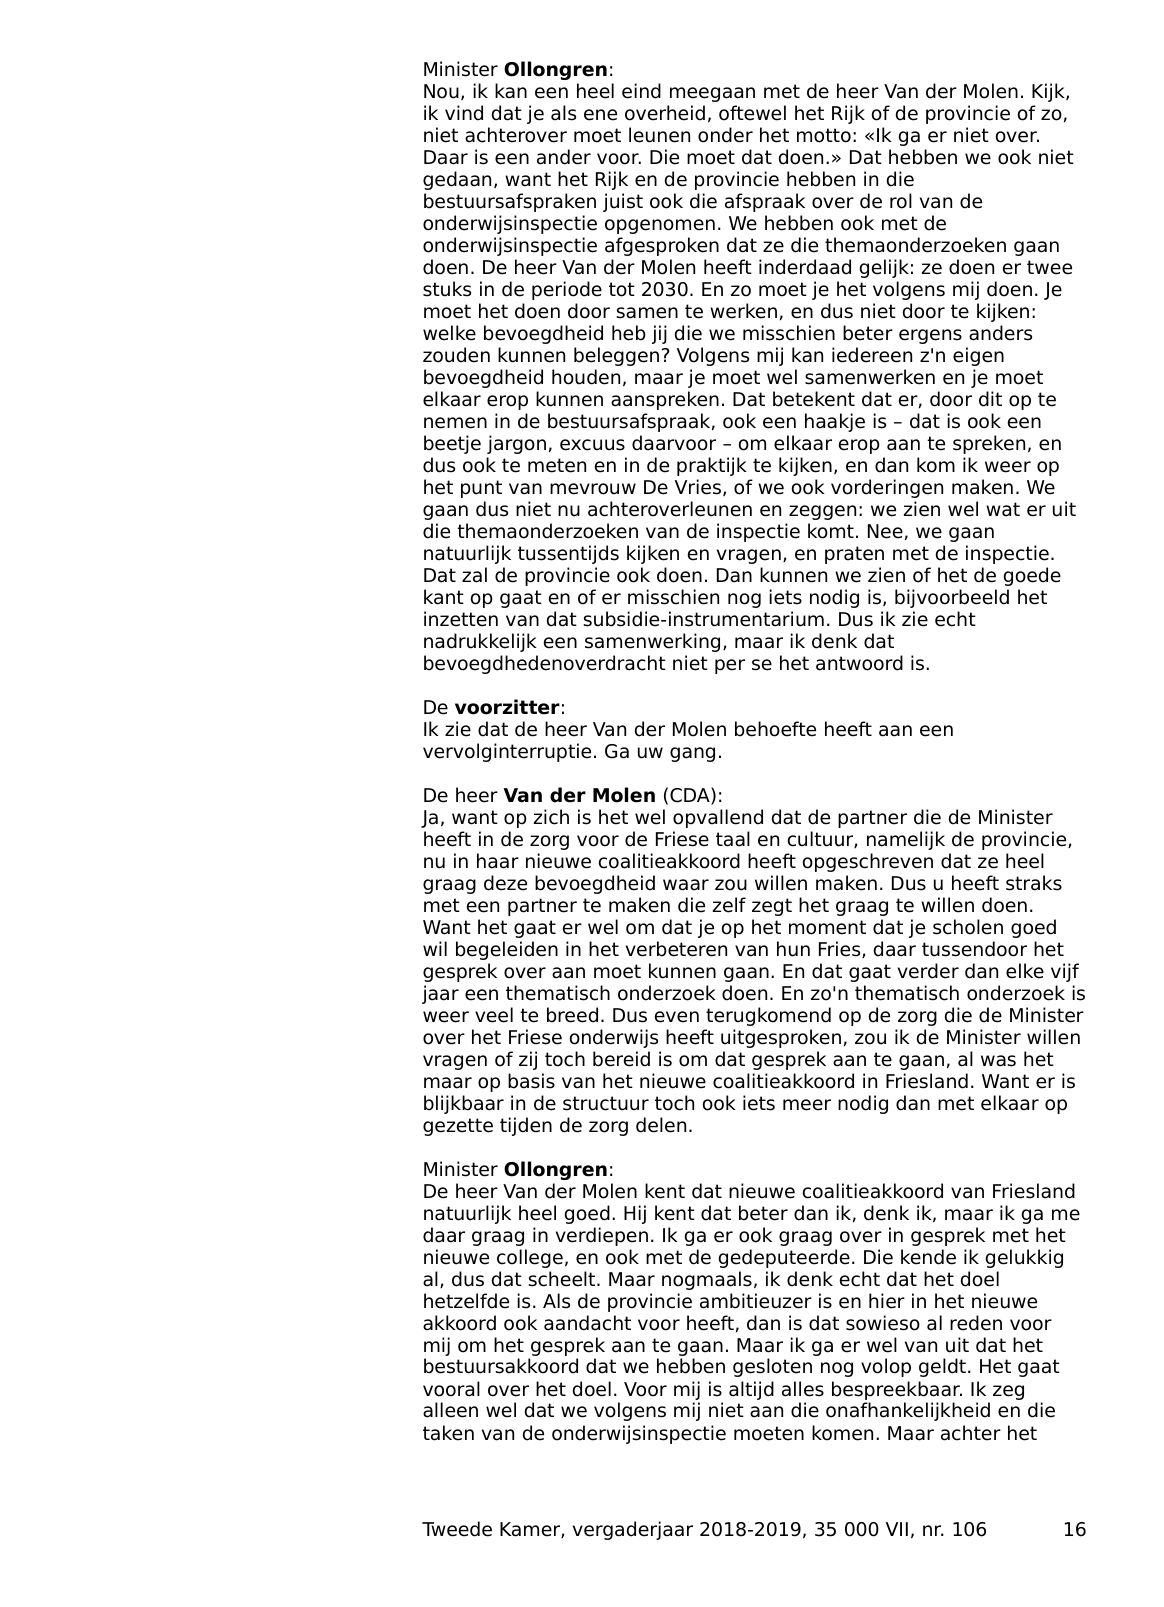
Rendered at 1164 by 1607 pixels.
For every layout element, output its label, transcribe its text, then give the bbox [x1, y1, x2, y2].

text Minister Ollongren: [422, 59, 1087, 81]
text Ik zie dat de heer Van der Molen behoefte heeft aan een vervolginterruptie. Ga uw gang. [422, 719, 1087, 763]
text De heer Van der Molen kent dat nieuwe coalitieakkoord van Friesland natuurlijk heel goed. Hij kent dat beter dan ik, denk ik, maar ik ga me daar graag in verdiepen. Ik ga er ook graag over in gesprek met het nieuwe college, en ook met de gedeputeerde. Die kende ik gelukkig al, dus dat scheelt. Maar nogmaals, ik denk echt dat het doel hetzelfde is. Als de provincie ambitieuzer is en hier in het nieuwe akkoord ook aandacht voor heeft, dan is dat sowieso al reden voor mij om het gesprek aan te gaan. Maar ik ga er wel van uit dat het bestuursakkoord dat we hebben gesloten nog volop geldt. Het gaat vooral over het doel. Voor mij is altijd alles bespreekbaar. Ik zeg alleen wel dat we volgens mij niet aan die onafhankelijkheid en die taken van de onderwijsinspectie moeten komen. Maar achter het [422, 1181, 1087, 1444]
text De voorzitter: [422, 697, 1087, 719]
text Nou, ik kan een heel eind meegaan met de heer Van der Molen. Kijk, ik vind dat je als ene overheid, oftewel het Rijk of de provincie of zo, niet achterover moet leunen onder het motto: «Ik ga er niet over. Daar is een ander voor. Die moet dat doen.» Dat hebben we ook niet gedaan, want het Rijk en de provincie hebben in die bestuursafspraken juist ook die afspraak over de rol van de onderwijsinspectie opgenomen. We hebben ook met de onderwijsinspectie afgesproken dat ze die themaonderzoeken gaan doen. De heer Van der Molen heeft inderdaad gelijk: ze doen er twee stuks in de periode tot 2030. En zo moet je het volgens mij doen. Je moet het doen door samen te werken, en dus niet door te kijken: welke bevoegdheid heb jij die we misschien beter ergens anders zouden kunnen beleggen? Volgens mij kan iedereen z'n eigen bevoegdheid houden, maar je moet wel samenwerken en je moet elkaar erop kunnen aanspreken. Dat betekent dat er, door dit op te nemen in de bestuursafspraak, ook een haakje is – dat is ook een beetje jargon, excuus daarvoor – om elkaar erop aan te spreken, en dus ook te meten en in de praktijk te kijken, en dan kom ik weer op het punt van mevrouw De Vries, of we ook vorderingen maken. We gaan dus niet nu achteroverleunen en zeggen: we zien wel wat er uit die themaonderzoeken van de inspectie komt. Nee, we gaan natuurlijk tussentijds kijken en vragen, en praten met de inspectie. Dat zal de provincie ook doen. Dan kunnen we zien of het de goede kant op gaat en of er misschien nog iets nodig is, bijvoorbeeld het inzetten van dat subsidie-instrumentarium. Dus ik zie echt nadrukkelijk een samenwerking, maar ik denk dat bevoegdhedenoverdracht niet per se het antwoord is. [422, 81, 1087, 674]
text De heer Van der Molen (CDA): [422, 785, 1087, 807]
text Ja, want op zich is het wel opvallend dat de partner die de Minister heeft in de zorg voor de Friese taal en cultuur, namelijk de provincie, nu in haar nieuwe coalitieakkoord heeft opgeschreven dat ze heel graag deze bevoegdheid waar zou willen maken. Dus u heeft straks met een partner te maken die zelf zegt het graag te willen doen. Want het gaat er wel om dat je op het moment dat je scholen goed wil begeleiden in het verbeteren van hun Fries, daar tussendoor het gesprek over aan moet kunnen gaan. En dat gaat verder dan elke vijf jaar een thematisch onderzoek doen. En zo'n thematisch onderzoek is weer veel te breed. Dus even terugkomend op de zorg die de Minister over het Friese onderwijs heeft uitgesproken, zou ik de Minister willen vragen of zij toch bereid is om dat gesprek aan te gaan, al was het maar op basis van het nieuwe coalitieakkoord in Friesland. Want er is blijkbaar in de structuur toch ook iets meer nodig dan met elkaar op gezette tijden de zorg delen. [422, 807, 1087, 1136]
text Minister Ollongren: [422, 1159, 1087, 1181]
